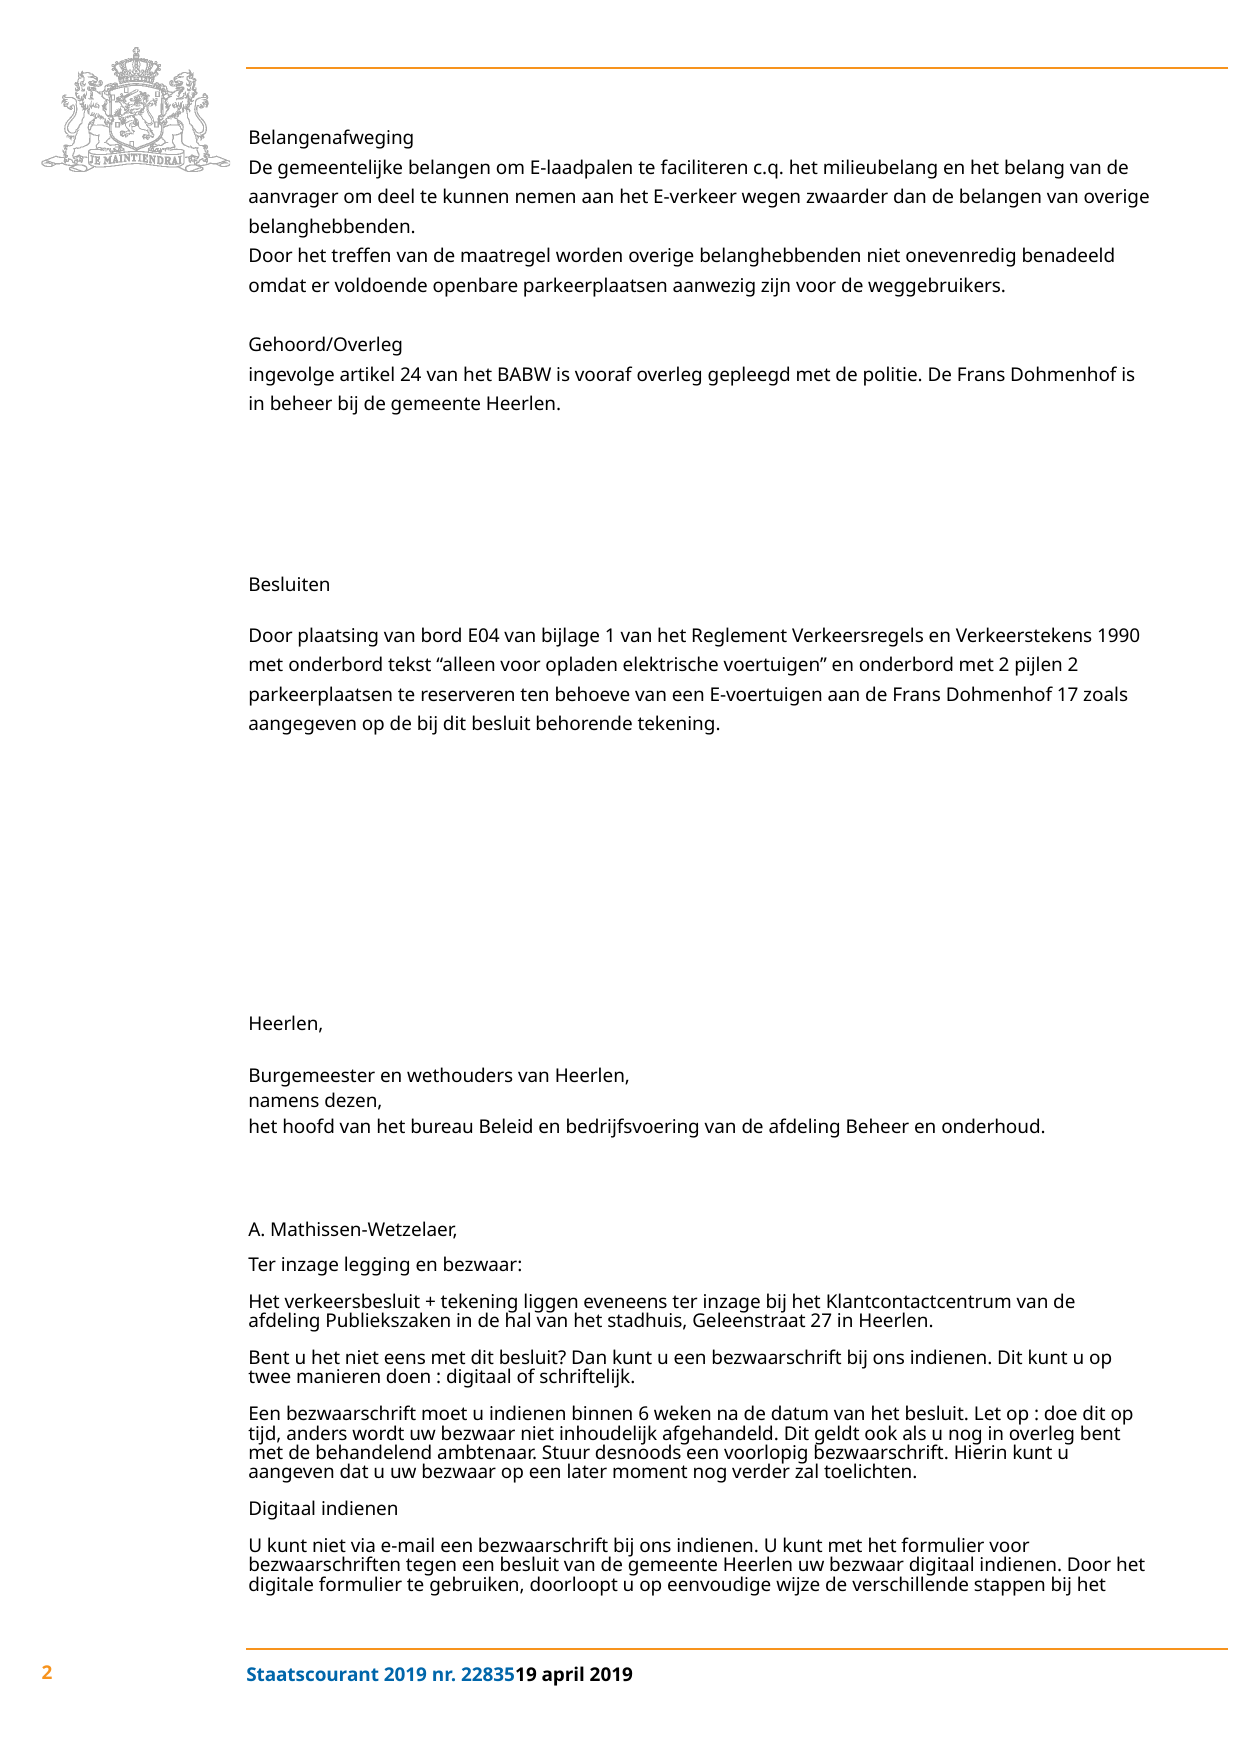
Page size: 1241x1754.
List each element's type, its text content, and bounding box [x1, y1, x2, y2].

text Belangenafweging [248, 124, 1152, 150]
text Een bezwaarschrift moet u indienen binnen 6 weken na de datum van het besluit. Let op : doe dit op tijd, anders wordt uw bezwaar niet inhoudelijk afgehandeld. Dit geldt ook als u nog in overleg bent met de behandelend ambtenaar. Stuur desnoods een voorlopig bezwaarschrift. Hierin kunt u aangeven dat u uw bezwaar op een later moment nog verder zal toelichten. [248, 1405, 1152, 1482]
text Door plaatsing van bord E04 van bijlage 1 van het Reglement Verkeersregels en Verkeerstekens 1990 met onderbord tekst “alleen voor opladen elektrische voertuigen” en onderbord met 2 pijlen 2 parkeerplaatsen te reserveren ten behoeve van een E-voertuigen aan de Frans Dohmenhof 17 zoals aangegeven op de bij dit besluit behorende tekening. [248, 622, 1152, 736]
text Burgemeester en wethouders van Heerlen, [248, 1062, 1152, 1088]
text Ter inzage legging en bezwaar: [248, 1256, 1152, 1275]
text Bent u het niet eens met dit besluit? Dan kunt u een bezwaarschrift bij ons indienen. Dit kunt u op twee manieren doen : digitaal of schriftelijk. [248, 1349, 1152, 1387]
text U kunt niet via e-mail een bezwaarschrift bij ons indienen. U kunt met het formulier voor bezwaarschriften tegen een besluit van de gemeente Heerlen uw bezwaar digitaal indienen. Door het digitale formulier te gebruiken, doorloopt u op eenvoudige wijze de verschillende stappen bij het [248, 1537, 1152, 1595]
text A. Mathissen-Wetzelaer, [248, 1216, 1152, 1242]
text het hoofd van het bureau Beleid en bedrijfsvoering van de afdeling Beheer en onderhoud. [248, 1113, 1152, 1139]
text Gehoord/Overleg [248, 331, 1152, 357]
text Door het treffen van de maatregel worden overige belanghebbenden niet onevenredig benadeeld omdat er voldoende openbare parkeerplaatsen aanwezig zijn voor de weggebruikers. [248, 243, 1152, 298]
text Heerlen, [248, 1011, 1152, 1036]
text ingevolge artikel 24 van het BABW is vooraf overleg gepleegd met de politie. De Frans Dohmenhof is in beheer bij de gemeente Heerlen. [248, 361, 1152, 416]
picture [41, 47, 231, 172]
text Besluiten [248, 571, 1152, 597]
text Digitaal indienen [248, 1500, 1152, 1519]
text namens dezen, [248, 1088, 1152, 1113]
text De gemeentelijke belangen om E-laadpalen te faciliteren c.q. het milieubelang en het belang van de aanvrager om deel te kunnen nemen aan het E-verkeer wegen zwaarder dan de belangen van overige belanghebbenden. [248, 154, 1152, 239]
text Het verkeersbesluit + tekening liggen eveneens ter inzage bij het Klantcontactcentrum van de afdeling Publiekszaken in de hal van het stadhuis, Geleenstraat 27 in Heerlen. [248, 1293, 1152, 1331]
